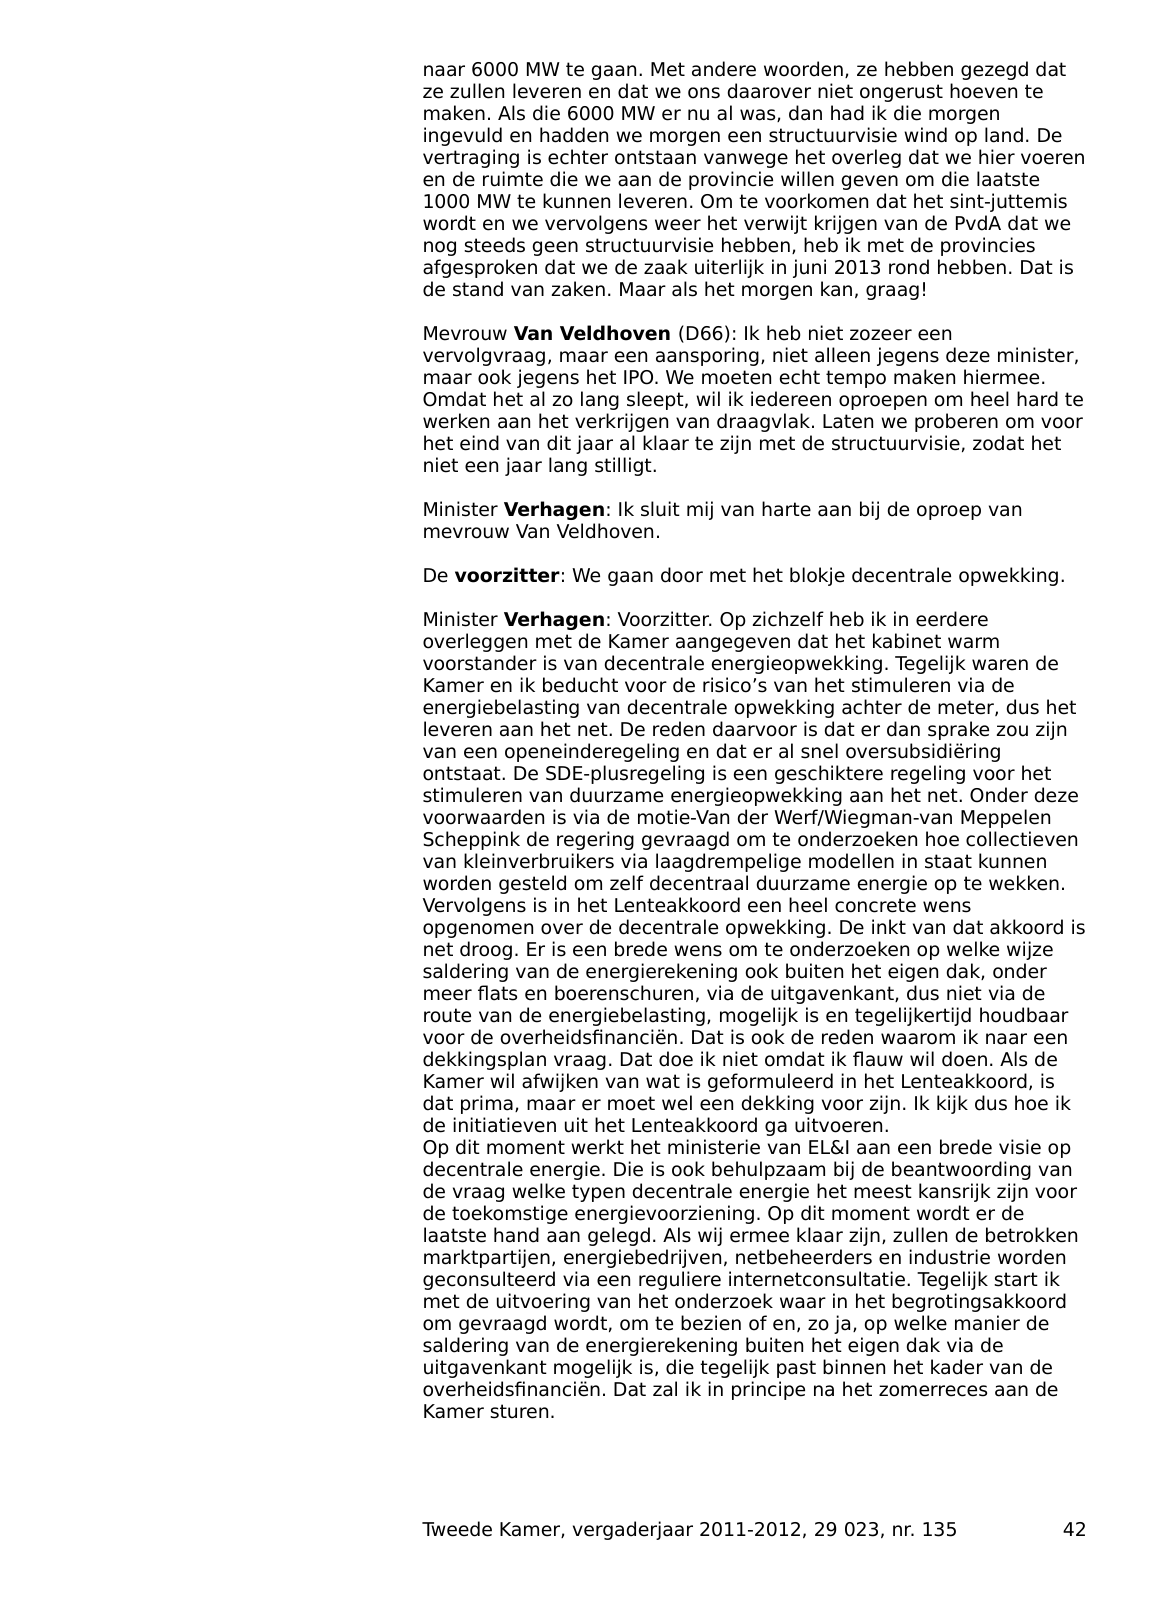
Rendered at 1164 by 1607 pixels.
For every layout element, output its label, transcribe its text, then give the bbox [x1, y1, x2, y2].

text Mevrouw Van Veldhoven (D66): Ik heb niet zozeer een vervolgvraag, maar een aansporing, niet alleen jegens deze minister, maar ook jegens het IPO. We moeten echt tempo maken hiermee. Omdat het al zo lang sleept, wil ik iedereen oproepen om heel hard te werken aan het verkrijgen van draagvlak. Laten we proberen om voor het eind van dit jaar al klaar te zijn met de structuurvisie, zodat het niet een jaar lang stilligt. [422, 323, 1087, 477]
text Minister Verhagen: Voorzitter. Op zichzelf heb ik in eerdere overleggen met de Kamer aangegeven dat het kabinet warm voorstander is van decentrale energieopwekking. Tegelijk waren de Kamer en ik beducht voor de risico’s van het stimuleren via de energiebelasting van decentrale opwekking achter de meter, dus het leveren aan het net. De reden daarvoor is dat er dan sprake zou zijn van een openeinderegeling en dat er al snel oversubsidiëring ontstaat. De SDE-plusregeling is een geschiktere regeling voor het stimuleren van duurzame energieopwekking aan het net. Onder deze voorwaarden is via de motie-Van der Werf/Wiegman-van Meppelen Scheppink de regering gevraagd om te onderzoeken hoe collectieven van kleinverbruikers via laagdrempelige modellen in staat kunnen worden gesteld om zelf decentraal duurzame energie op te wekken. Vervolgens is in het Lenteakkoord een heel concrete wens opgenomen over de decentrale opwekking. De inkt van dat akkoord is net droog. Er is een brede wens om te onderzoeken op welke wijze saldering van de energierekening ook buiten het eigen dak, onder meer flats en boerenschuren, via de uitgavenkant, dus niet via de route van de energiebelasting, mogelijk is en tegelijkertijd houdbaar voor de overheidsfinanciën. Dat is ook de reden waarom ik naar een dekkingsplan vraag. Dat doe ik niet omdat ik flauw wil doen. Als de Kamer wil afwijken van wat is geformuleerd in het Lenteakkoord, is dat prima, maar er moet wel een dekking voor zijn. Ik kijk dus hoe ik de initiatieven uit het Lenteakkoord ga uitvoeren. [422, 609, 1087, 1137]
text Op dit moment werkt het ministerie van EL&I aan een brede visie op decentrale energie. Die is ook behulpzaam bij de beantwoording van de vraag welke typen decentrale energie het meest kansrijk zijn voor de toekomstige energievoorziening. Op dit moment wordt er de laatste hand aan gelegd. Als wij ermee klaar zijn, zullen de betrokken marktpartijen, energiebedrijven, netbeheerders en industrie worden geconsulteerd via een reguliere internetconsultatie. Tegelijk start ik met de uitvoering van het onderzoek waar in het begrotingsakkoord om gevraagd wordt, om te bezien of en, zo ja, op welke manier de saldering van de energierekening buiten het eigen dak via de uitgavenkant mogelijk is, die tegelijk past binnen het kader van de overheidsfinanciën. Dat zal ik in principe na het zomerreces aan de Kamer sturen. [422, 1137, 1087, 1423]
text De voorzitter: We gaan door met het blokje decentrale opwekking. [422, 565, 1087, 587]
text Minister Verhagen: Ik sluit mij van harte aan bij de oproep van mevrouw Van Veldhoven. [422, 499, 1087, 543]
text naar 6000 MW te gaan. Met andere woorden, ze hebben gezegd dat ze zullen leveren en dat we ons daarover niet ongerust hoeven te maken. Als die 6000 MW er nu al was, dan had ik die morgen ingevuld en hadden we morgen een structuurvisie wind op land. De vertraging is echter ontstaan vanwege het overleg dat we hier voeren en de ruimte die we aan de provincie willen geven om die laatste 1000 MW te kunnen leveren. Om te voorkomen dat het sint-juttemis wordt en we vervolgens weer het verwijt krijgen van de PvdA dat we nog steeds geen structuurvisie hebben, heb ik met de provincies afgesproken dat we de zaak uiterlijk in juni 2013 rond hebben. Dat is de stand van zaken. Maar als het morgen kan, graag! [422, 59, 1087, 301]
